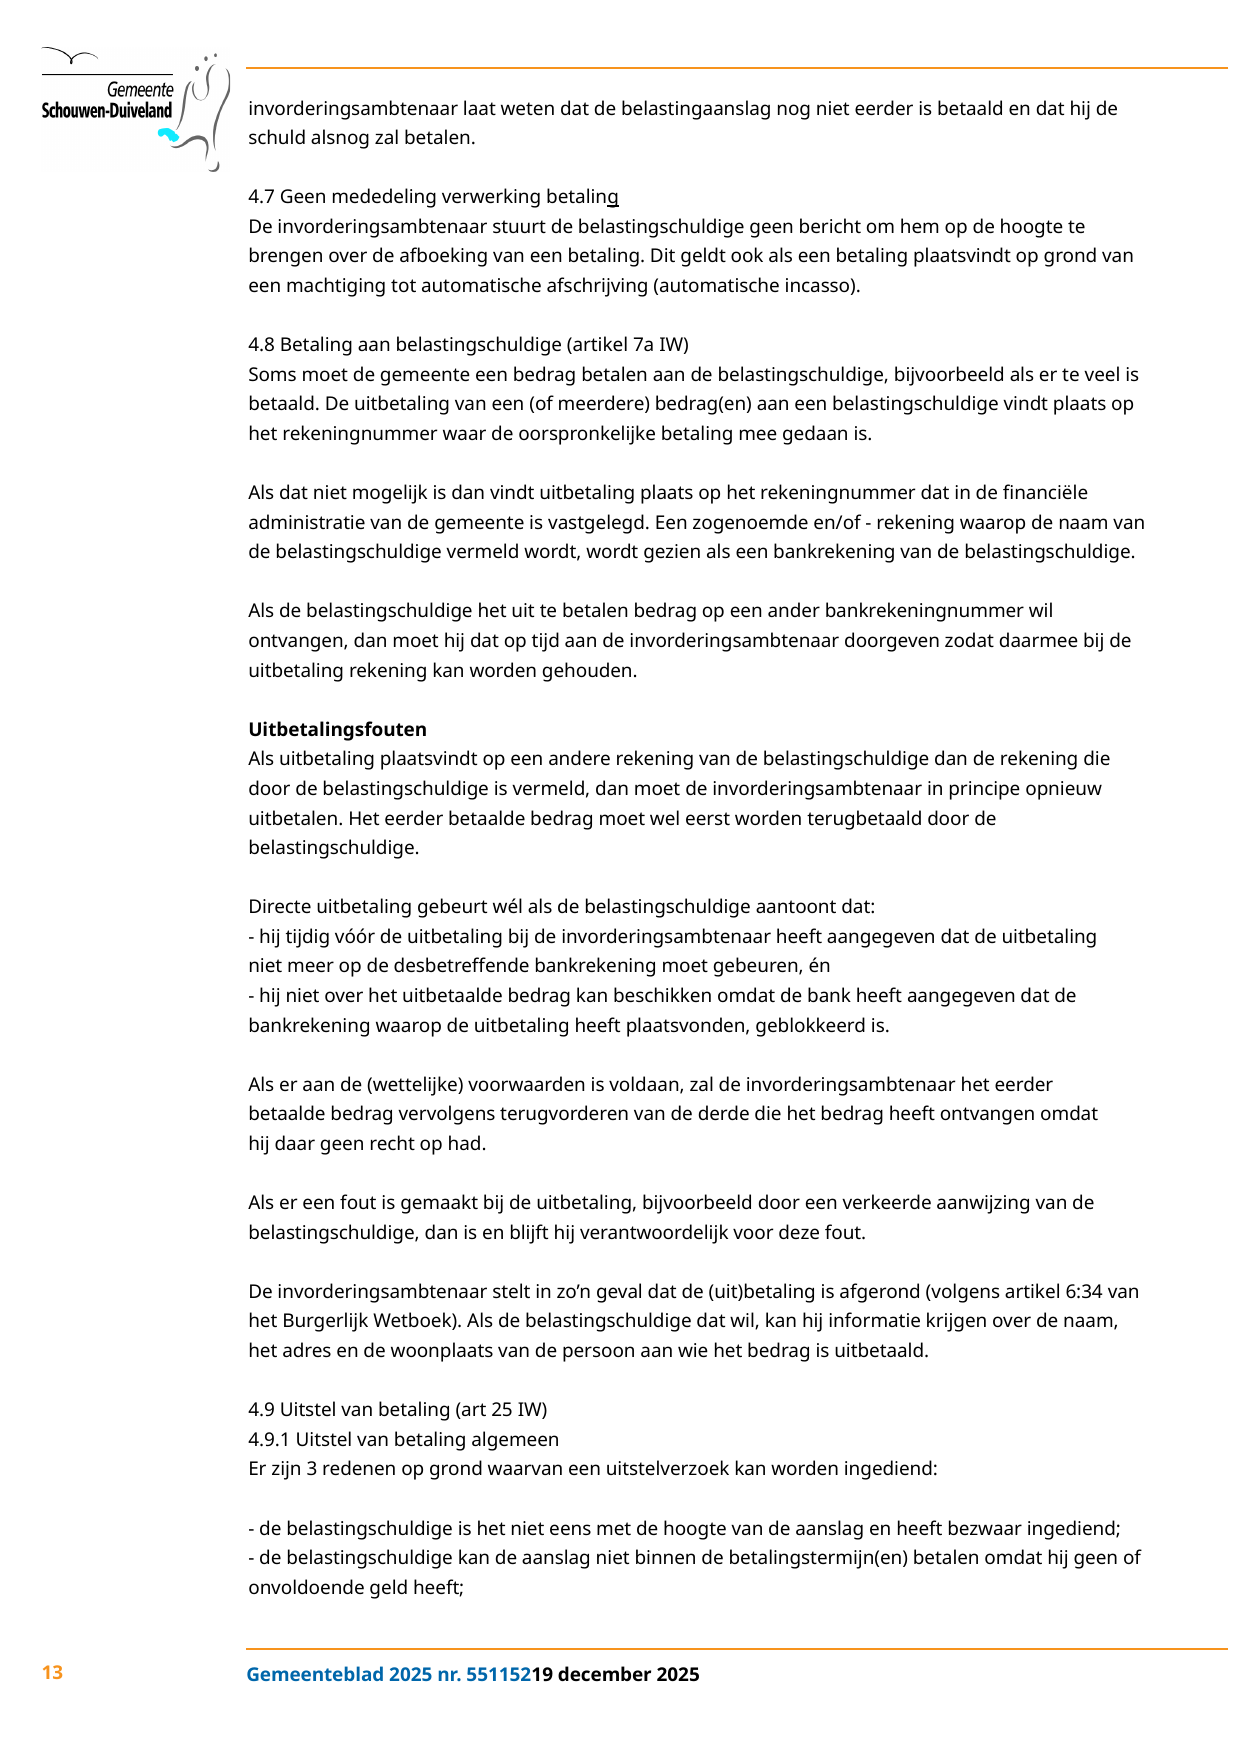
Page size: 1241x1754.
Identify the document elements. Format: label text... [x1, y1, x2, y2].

text - hij tijdig vóór de uitbetaling bij de invorderingsambtenaar heeft aangegeven dat de uitbetaling [248, 923, 1152, 949]
text betaalde bedrag vervolgens terugvorderen van de derde die het bedrag heeft ontvangen omdat [248, 1101, 1152, 1126]
picture [41, 47, 231, 172]
text Als er aan de (wettelijke) voorwaarden is voldaan, zal de invorderingsambtenaar het eerder [248, 1071, 1152, 1097]
text Er zijn 3 redenen op grond waarvan een uitstelverzoek kan worden ingediend: [248, 1456, 1152, 1481]
text - de belastingschuldige is het niet eens met de hoogte van de aanslag en heeft bezwaar ingediend; [248, 1515, 1152, 1541]
text Als er een fout is gemaakt bij de uitbetaling, bijvoorbeeld door een verkeerde aanwijzing van de [248, 1189, 1152, 1215]
text hij daar geen recht op had. [248, 1130, 1152, 1156]
text Directe uitbetaling gebeurt wél als de belastingschuldige aantoont dat: [248, 893, 1152, 919]
text 4.8 Betaling aan belastingschuldige (artikel 7a IW) [248, 331, 1152, 357]
text 4.9 Uitstel van betaling (art 25 IW) [248, 1396, 1152, 1422]
text invorderingsambtenaar laat weten dat de belastingaanslag nog niet eerder is betaald en dat hij de schuld alsnog zal betalen. [248, 95, 1152, 150]
text niet meer op de desbetreffende bankrekening moet gebeuren, én [248, 953, 1152, 978]
text De invorderingsambtenaar stuurt de belastingschuldige geen bericht om hem op de hoogte te brengen over de afboeking van een betaling. Dit geldt ook als een betaling plaatsvindt op grond van een machtiging tot automatische afschrijving (automatische incasso). [248, 213, 1152, 298]
text bankrekening waarop de uitbetaling heeft plaatsvonden, geblokkeerd is. [248, 1012, 1152, 1038]
text Soms moet de gemeente een bedrag betalen aan de belastingschuldige, bijvoorbeeld als er te veel is betaald. De uitbetaling van een (of meerdere) bedrag(en) aan een belastingschuldige vindt plaats op het rekeningnummer waar de oorspronkelijke betaling mee gedaan is. [248, 361, 1152, 446]
text Als uitbetaling plaatsvindt op een andere rekening van de belastingschuldige dan de rekening die door de belastingschuldige is vermeld, dan moet de invorderingsambtenaar in principe opnieuw uitbetalen. Het eerder betaalde bedrag moet wel eerst worden terugbetaald door de belastingschuldige. [248, 746, 1152, 860]
text 4.7 Geen mededeling verwerking betaling [248, 183, 1152, 209]
text Als de belastingschuldige het uit te betalen bedrag op een ander bankrekeningnummer wil ontvangen, dan moet hij dat op tijd aan de invorderingsambtenaar doorgeven zodat daarmee bij de uitbetaling rekening kan worden gehouden. [248, 598, 1152, 683]
text De invorderingsambtenaar stelt in zo’n geval dat de (uit)betaling is afgerond (volgens artikel 6:34 van het Burgerlijk Wetboek). Als de belastingschuldige dat wil, kan hij informatie krijgen over de naam, het adres en de woonplaats van de persoon aan wie het bedrag is uitbetaald. [248, 1278, 1152, 1363]
text - hij niet over het uitbetaalde bedrag kan beschikken omdat de bank heeft aangegeven dat de [248, 982, 1152, 1008]
text 4.9.1 Uitstel van betaling algemeen [248, 1426, 1152, 1452]
text Als dat niet mogelijk is dan vindt uitbetaling plaats op het rekeningnummer dat in de financiële administratie van de gemeente is vastgelegd. Een zogenoemde en/of - rekening waarop de naam van de belastingschuldige vermeld wordt, wordt gezien als een bankrekening van de belastingschuldige. [248, 479, 1152, 564]
text Uitbetalingsfouten [248, 716, 1152, 742]
text belastingschuldige, dan is en blijft hij verantwoordelijk voor deze fout. [248, 1219, 1152, 1245]
text onvoldoende geld heeft; [248, 1574, 1152, 1600]
text - de belastingschuldige kan de aanslag niet binnen de betalingstermijn(en) betalen omdat hij geen of [248, 1544, 1152, 1570]
